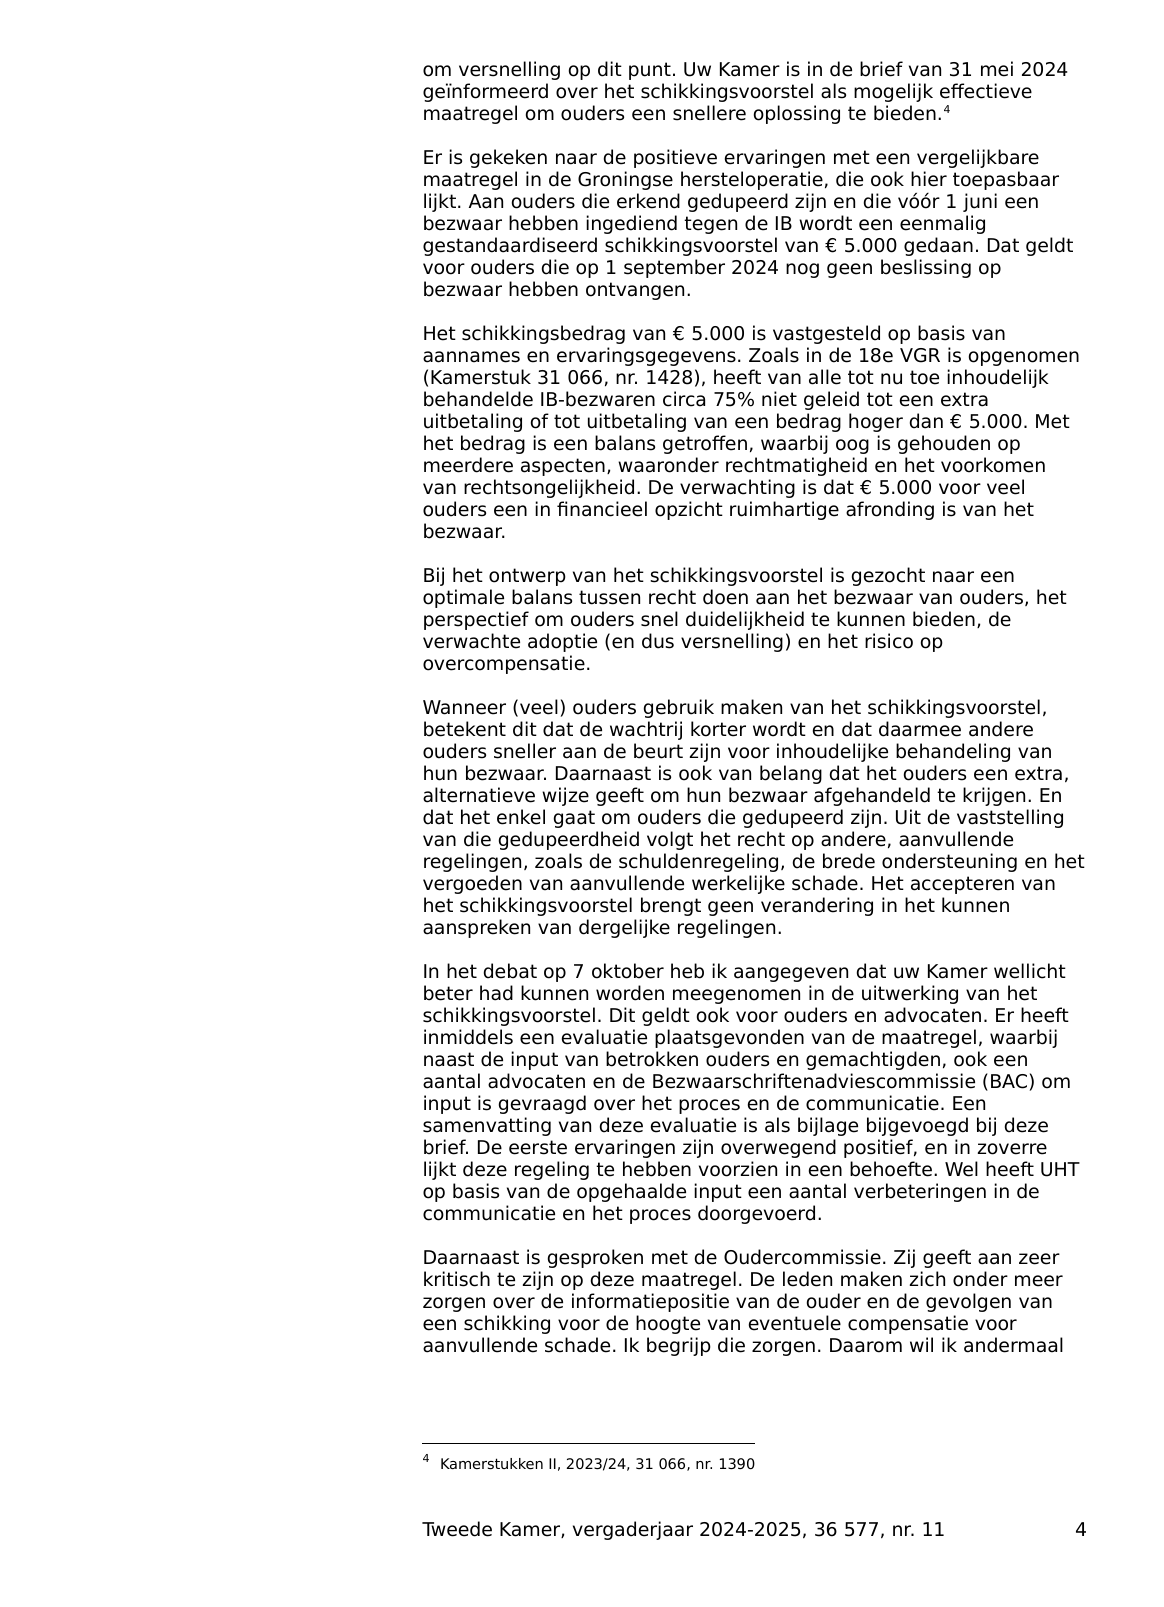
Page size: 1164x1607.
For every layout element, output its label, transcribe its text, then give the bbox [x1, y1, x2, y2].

text In het debat op 7 oktober heb ik aangegeven dat uw Kamer wellicht beter had kunnen worden meegenomen in de uitwerking van het schikkingsvoorstel. Dit geldt ook voor ouders en advocaten. Er heeft inmiddels een evaluatie plaatsgevonden van de maatregel, waarbij naast de input van betrokken ouders en gemachtigden, ook een aantal advocaten en de Bezwaarschriftenadviescommissie (BAC) om input is gevraagd over het proces en de communicatie. Een samenvatting van deze evaluatie is als bijlage bijgevoegd bij deze brief. De eerste ervaringen zijn overwegend positief, en in zoverre lijkt deze regeling te hebben voorzien in een behoefte. Wel heeft UHT op basis van de opgehaalde input een aantal verbeteringen in de communicatie en het proces doorgevoerd. [422, 961, 1087, 1225]
text Het schikkingsbedrag van € 5.000 is vastgesteld op basis van aannames en ervaringsgegevens. Zoals in de 18e VGR is opgenomen (Kamerstuk 31 066, nr. 1428), heeft van alle tot nu toe inhoudelijk behandelde IB-bezwaren circa 75% niet geleid tot een extra uitbetaling of tot uitbetaling van een bedrag hoger dan € 5.000. Met het bedrag is een balans getroffen, waarbij oog is gehouden op meerdere aspecten, waaronder rechtmatigheid en het voorkomen van rechtsongelijkheid. De verwachting is dat € 5.000 voor veel ouders een in financieel opzicht ruimhartige afronding is van het bezwaar. [422, 323, 1087, 543]
text Er is gekeken naar de positieve ervaringen met een vergelijkbare maatregel in de Groningse hersteloperatie, die ook hier toepasbaar lijkt. Aan ouders die erkend gedupeerd zijn en die vóór 1 juni een bezwaar hebben ingediend tegen de IB wordt een eenmalig gestandaardiseerd schikkingsvoorstel van € 5.000 gedaan. Dat geldt voor ouders die op 1 september 2024 nog geen beslissing op bezwaar hebben ontvangen. [422, 147, 1087, 301]
text om versnelling op dit punt. Uw Kamer is in de brief van 31 mei 2024 geïnformeerd over het schikkingsvoorstel als mogelijk effectieve maatregel om ouders een snellere oplossing te bieden. [422, 59, 1087, 125]
text Kamerstukken II, 2023/24, 31 066, nr. 1390 [422, 1452, 1087, 1474]
text Wanneer (veel) ouders gebruik maken van het schikkingsvoorstel, betekent dit dat de wachtrij korter wordt en dat daarmee andere ouders sneller aan de beurt zijn voor inhoudelijke behandeling van hun bezwaar. Daarnaast is ook van belang dat het ouders een extra, alternatieve wijze geeft om hun bezwaar afgehandeld te krijgen. En dat het enkel gaat om ouders die gedupeerd zijn. Uit de vaststelling van die gedupeerdheid volgt het recht op andere, aanvullende regelingen, zoals de schuldenregeling, de brede ondersteuning en het vergoeden van aanvullende werkelijke schade. Het accepteren van het schikkingsvoorstel brengt geen verandering in het kunnen aanspreken van dergelijke regelingen. [422, 697, 1087, 939]
text Daarnaast is gesproken met de Oudercommissie. Zij geeft aan zeer kritisch te zijn op deze maatregel. De leden maken zich onder meer zorgen over de informatiepositie van de ouder en de gevolgen van een schikking voor de hoogte van eventuele compensatie voor aanvullende schade. Ik begrijp die zorgen. Daarom wil ik andermaal [422, 1247, 1087, 1357]
text Bij het ontwerp van het schikkingsvoorstel is gezocht naar een optimale balans tussen recht doen aan het bezwaar van ouders, het perspectief om ouders snel duidelijkheid te kunnen bieden, de verwachte adoptie (en dus versnelling) en het risico op overcompensatie. [422, 565, 1087, 675]
